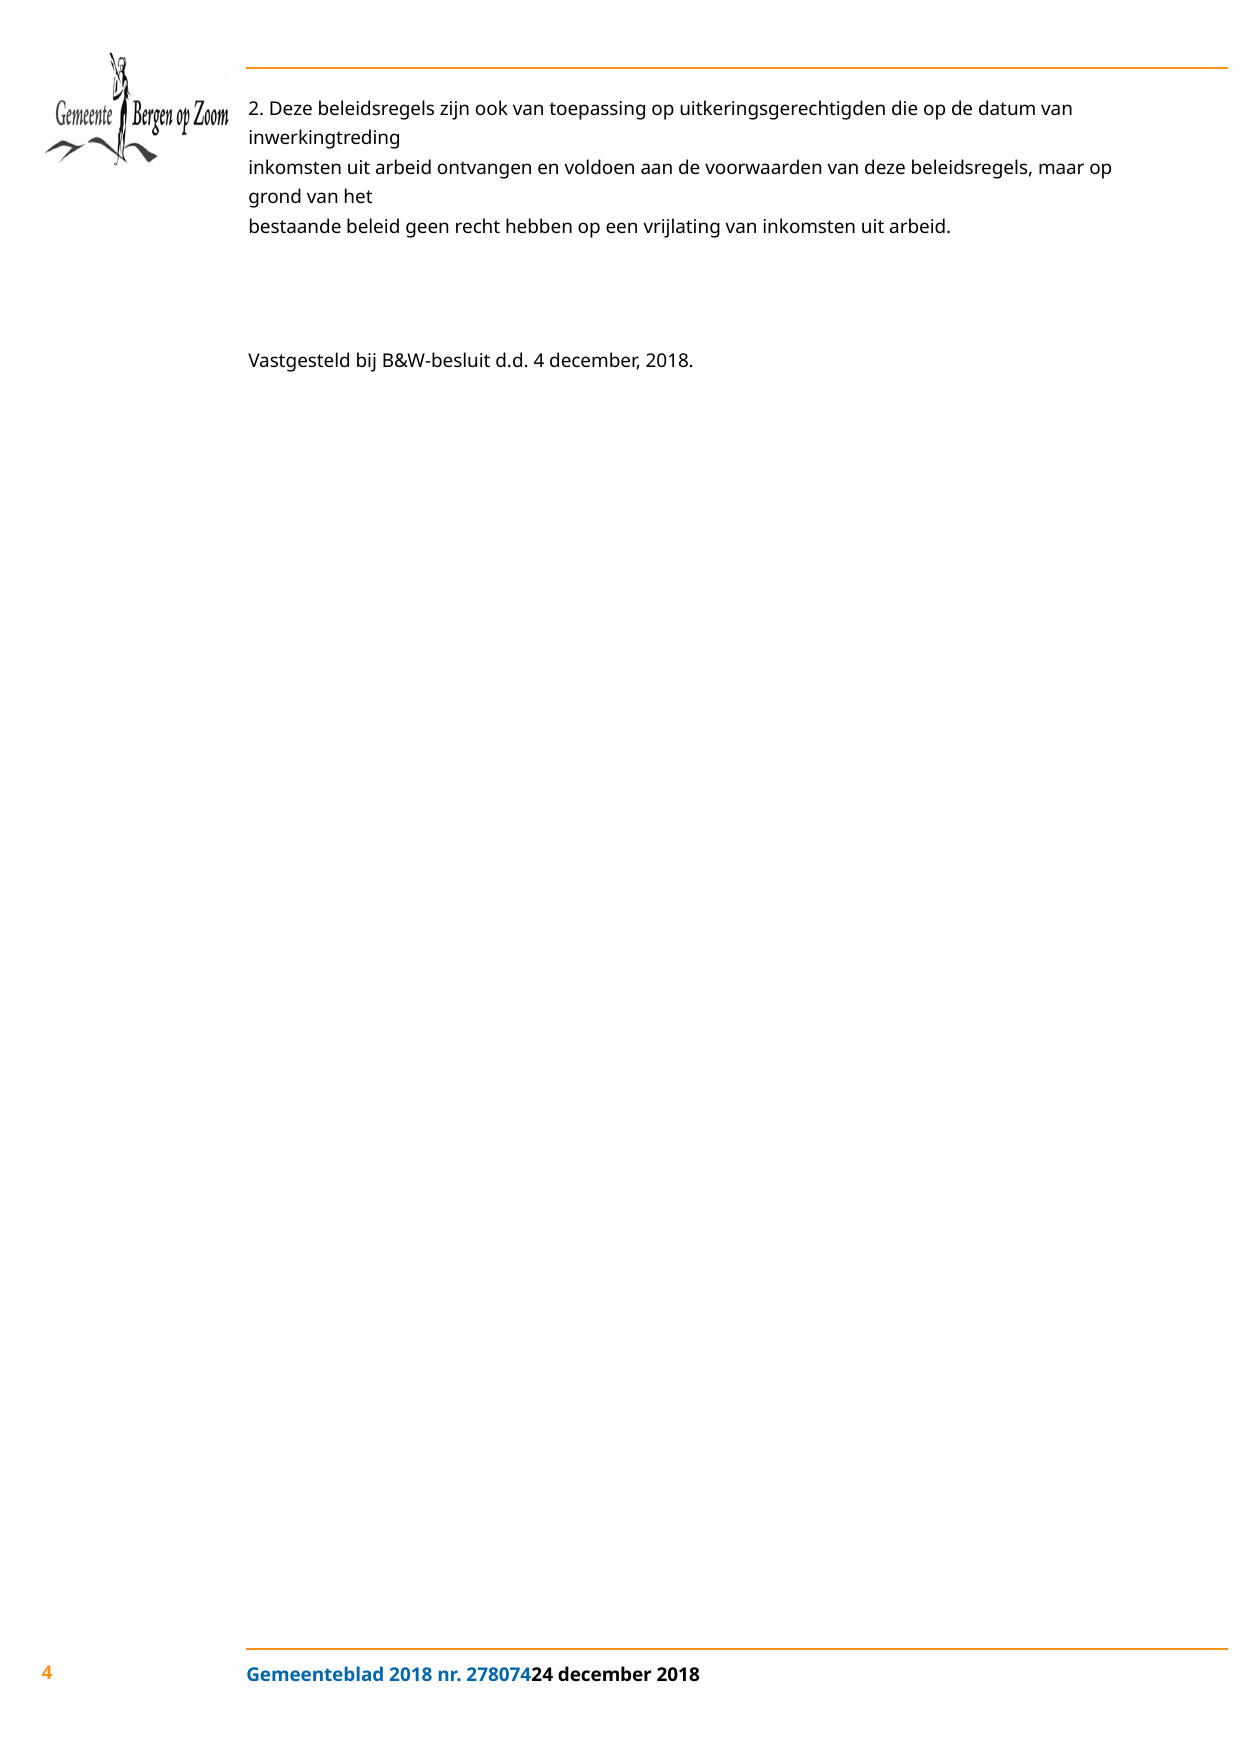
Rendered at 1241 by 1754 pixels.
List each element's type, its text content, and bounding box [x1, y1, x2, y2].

picture [41, 47, 231, 172]
text inkomsten uit arbeid ontvangen en voldoen aan de voorwaarden van deze beleidsregels, maar op grond van het [248, 154, 1152, 209]
text Vastgesteld bij B&W-besluit d.d. 4 december, 2018. [248, 347, 1152, 373]
text bestaande beleid geen recht hebben op een vrijlating van inkomsten uit arbeid. [248, 213, 1152, 239]
text 2. Deze beleidsregels zijn ook van toepassing op uitkeringsgerechtigden die op de datum van inwerkingtreding [248, 95, 1152, 150]
